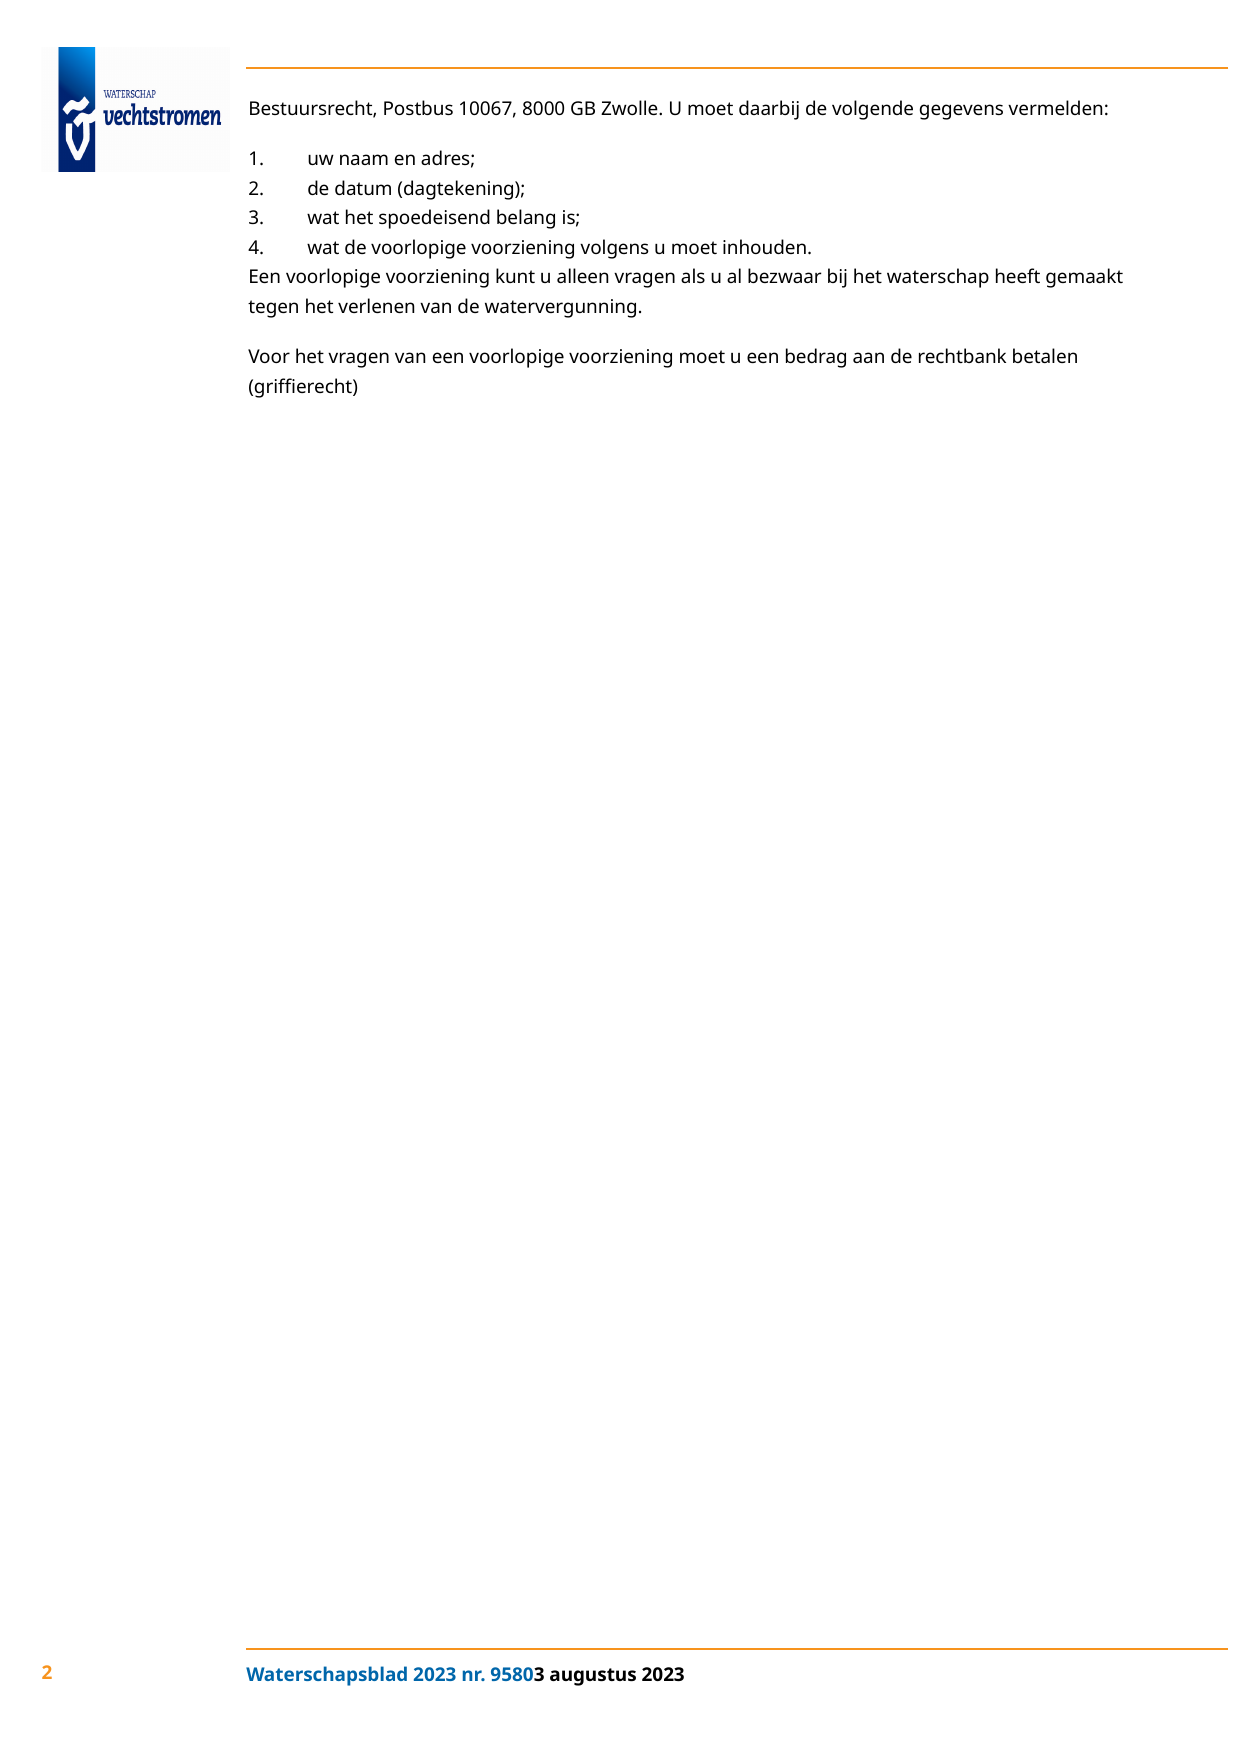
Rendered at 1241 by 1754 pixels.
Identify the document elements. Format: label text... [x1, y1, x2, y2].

text Bestuursrecht, Postbus 10067, 8000 GB Zwolle. U moet daarbij de volgende gegevens vermelden: [248, 95, 1152, 121]
picture [41, 47, 231, 172]
text Een voorlopige voorziening kunt u alleen vragen als u al bezwaar bij het waterschap heeft gemaakt tegen het verlenen van de watervergunning. [248, 263, 1152, 319]
list uw naam en adres; [248, 145, 1152, 171]
list wat het spoedeisend belang is; [248, 204, 1152, 230]
text Voor het vragen van een voorlopige voorziening moet u een bedrag aan de rechtbank betalen (griffierecht) [248, 343, 1152, 399]
list wat de voorlopige voorziening volgens u moet inhouden. [248, 234, 1152, 260]
list de datum (dagtekening); [248, 175, 1152, 201]
